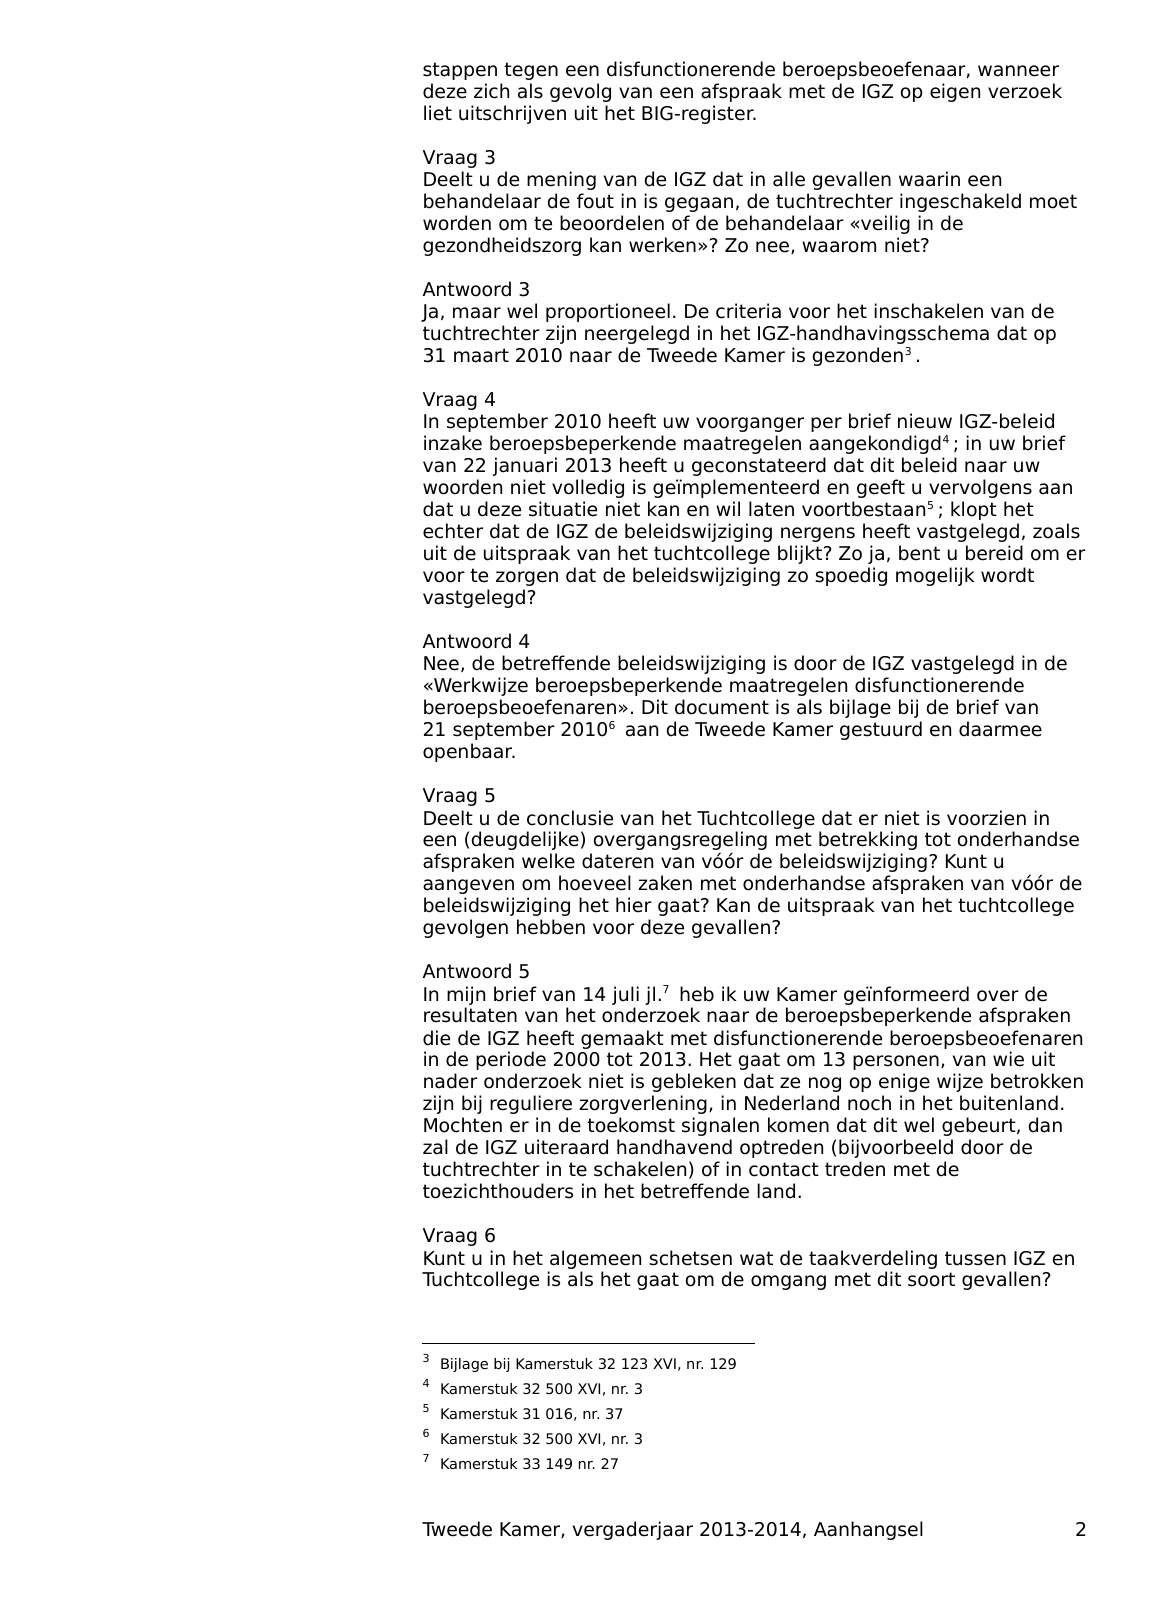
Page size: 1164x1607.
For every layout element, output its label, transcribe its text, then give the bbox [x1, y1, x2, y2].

text Kamerstuk 33 149 nr. 27 [422, 1452, 1087, 1474]
text Vraag 5 [422, 785, 1087, 807]
text Antwoord 5 [422, 961, 1087, 983]
text Kamerstuk 32 500 XVI, nr. 3 [422, 1427, 1087, 1449]
text In mijn brief van 14 juli jl. heb ik uw Kamer geïnformeerd over de resultaten van het onderzoek naar de beroepsbeperkende afspraken die de IGZ heeft gemaakt met disfunctionerende beroepsbeoefenaren in de periode 2000 tot 2013. Het gaat om 13 personen, van wie uit nader onderzoek niet is gebleken dat ze nog op enige wijze betrokken zijn bij reguliere zorgverlening, in Nederland noch in het buitenland. Mochten er in de toekomst signalen komen dat dit wel gebeurt, dan zal de IGZ uiteraard handhavend optreden (bijvoorbeeld door de tuchtrechter in te schakelen) of in contact treden met de toezichthouders in het betreffende land. [422, 983, 1087, 1203]
text Kamerstuk 32 500 XVI, nr. 3 [422, 1377, 1087, 1399]
text Deelt u de mening van de IGZ dat in alle gevallen waarin een behandelaar de fout in is gegaan, de tuchtrechter ingeschakeld moet worden om te beoordelen of de behandelaar «veilig in de gezondheidszorg kan werken»? Zo nee, waarom niet? [422, 169, 1087, 257]
text Ja, maar wel proportioneel. De criteria voor het inschakelen van de tuchtrechter zijn neergelegd in het IGZ-handhavingsschema dat op 31 maart 2010 naar de Tweede Kamer is gezonden. [422, 301, 1087, 367]
text Antwoord 4 [422, 631, 1087, 653]
text stappen tegen een disfunctionerende beroepsbeoefenaar, wanneer deze zich als gevolg van een afspraak met de IGZ op eigen verzoek liet uitschrijven uit het BIG-register. [422, 59, 1087, 125]
text Kamerstuk 31 016, nr. 37 [422, 1402, 1087, 1424]
text Vraag 3 [422, 147, 1087, 169]
text Kunt u in het algemeen schetsen wat de taakverdeling tussen IGZ en Tuchtcollege is als het gaat om de omgang met dit soort gevallen? [422, 1247, 1087, 1291]
text Vraag 4 [422, 389, 1087, 411]
text Bijlage bij Kamerstuk 32 123 XVI, nr. 129 [422, 1352, 1087, 1374]
text Nee, de betreffende beleidswijziging is door de IGZ vastgelegd in de «Werkwijze beroepsbeperkende maatregelen disfunctionerende beroepsbeoefenaren». Dit document is als bijlage bij de brief van 21 september 2010 aan de Tweede Kamer gestuurd en daarmee openbaar. [422, 653, 1087, 763]
text Deelt u de conclusie van het Tuchtcollege dat er niet is voorzien in een (deugdelijke) overgangsregeling met betrekking tot onderhandse afspraken welke dateren van vóór de beleidswijziging? Kunt u aangeven om hoeveel zaken met onderhandse afspraken van vóór de beleidswijziging het hier gaat? Kan de uitspraak van het tuchtcollege gevolgen hebben voor deze gevallen? [422, 807, 1087, 939]
text In september 2010 heeft uw voorganger per brief nieuw IGZ-beleid inzake beroepsbeperkende maatregelen aangekondigd; in uw brief van 22 januari 2013 heeft u geconstateerd dat dit beleid naar uw woorden niet volledig is geïmplementeerd en geeft u vervolgens aan dat u deze situatie niet kan en wil laten voortbestaan; klopt het echter dat de IGZ de beleidswijziging nergens heeft vastgelegd, zoals uit de uitspraak van het tuchtcollege blijkt? Zo ja, bent u bereid om er voor te zorgen dat de beleidswijziging zo spoedig mogelijk wordt vastgelegd? [422, 411, 1087, 609]
text Antwoord 3 [422, 279, 1087, 301]
text Vraag 6 [422, 1225, 1087, 1247]
